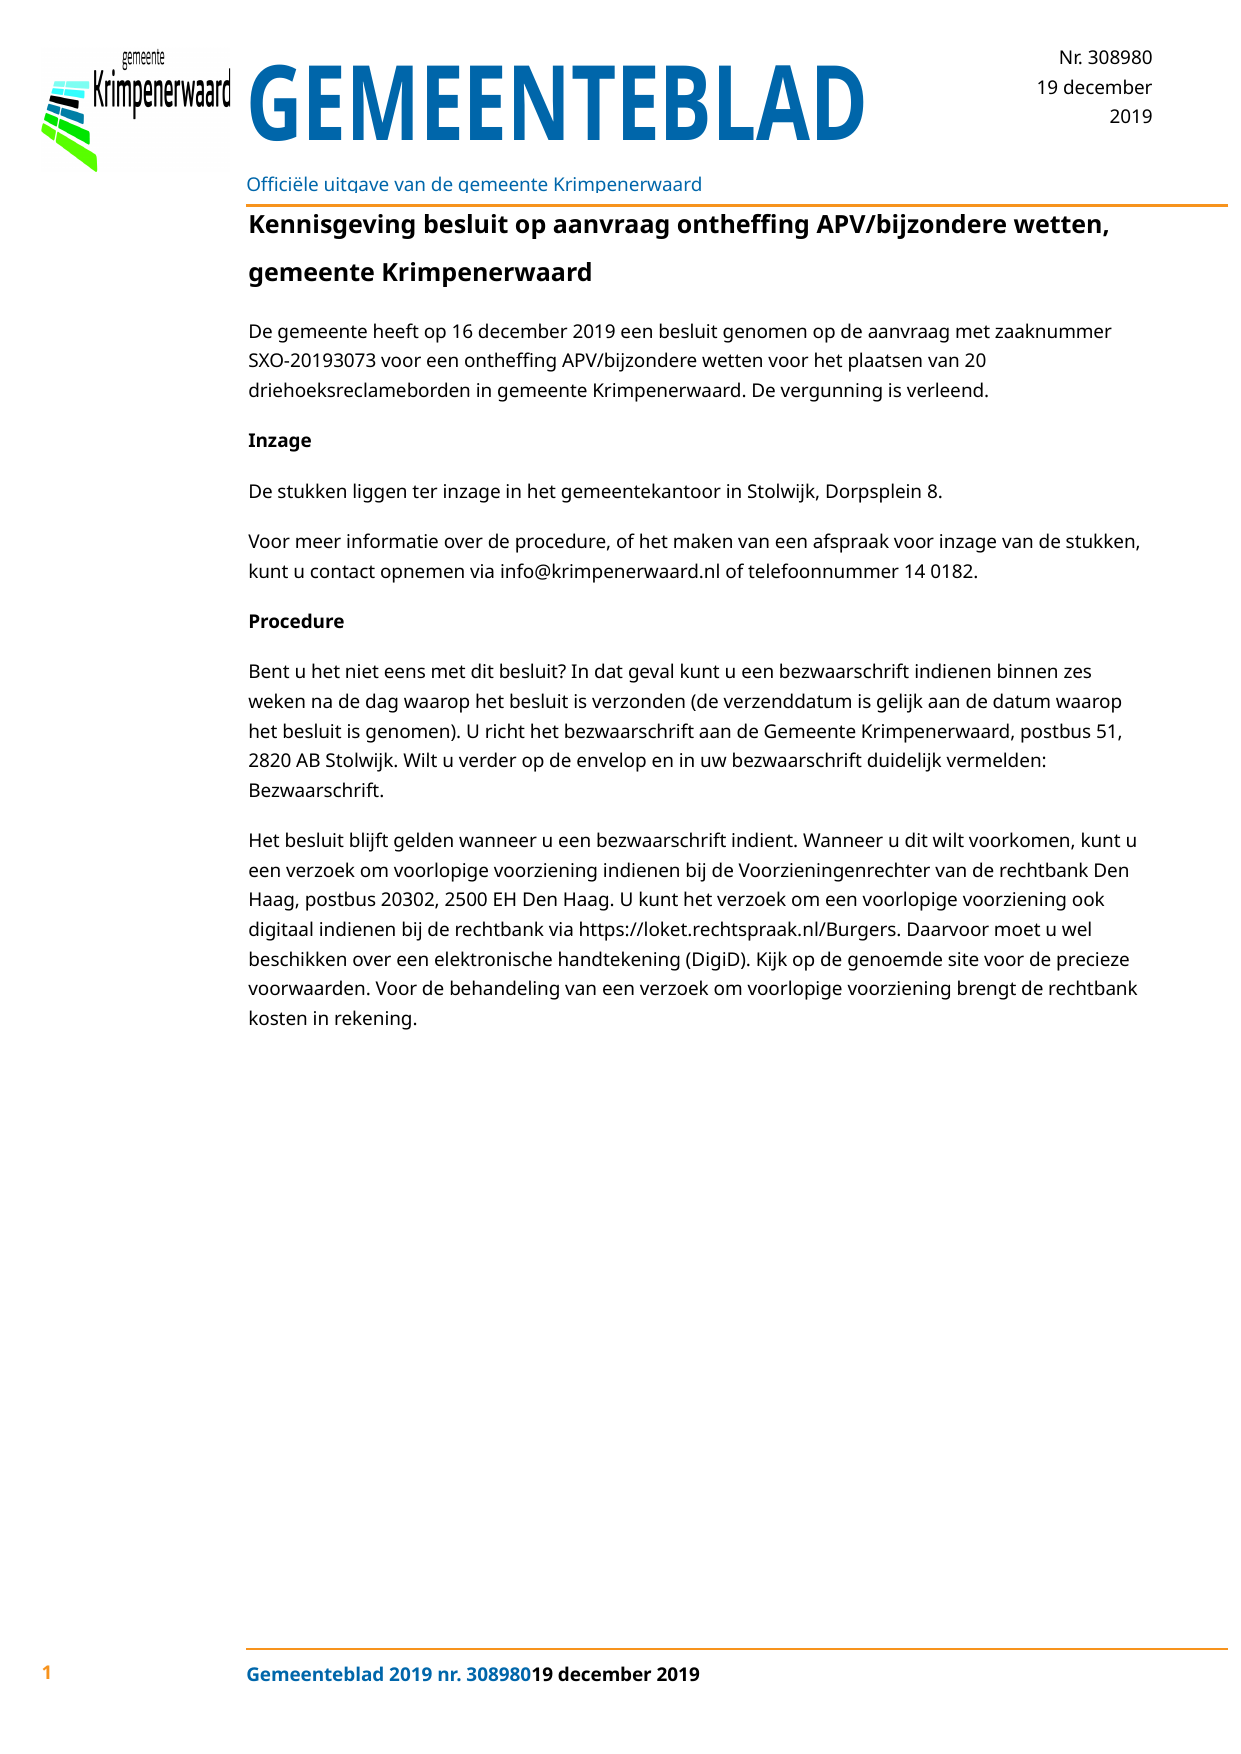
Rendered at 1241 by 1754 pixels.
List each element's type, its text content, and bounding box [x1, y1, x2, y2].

text Inzage [248, 427, 1152, 453]
text Procedure [248, 608, 1152, 634]
text Voor meer informatie over de procedure, of het maken van een afspraak voor inzage van de stukken, kunt u contact opnemen via info@krimpenerwaard.nl of telefoonnummer 14 0182. [248, 528, 1152, 584]
picture [41, 47, 231, 172]
text Bent u het niet eens met dit besluit? In dat geval kunt u een bezwaarschrift indienen binnen zes weken na de dag waarop het besluit is verzonden (de verzenddatum is gelijk aan de datum waarop het besluit is genomen). U richt het bezwaarschrift aan de Gemeente Krimpenerwaard, postbus 51, 2820 AB Stolwijk. Wilt u verder op de envelop en in uw bezwaarschrift duidelijk vermelden: Bezwaarschrift. [248, 659, 1152, 803]
text Kennisgeving besluit op aanvraag ontheffing APV/bijzondere wetten, gemeente Krimpenerwaard [248, 207, 1152, 288]
text De stukken liggen ter inzage in het gemeentekantoor in Stolwijk, Dorpsplein 8. [248, 478, 1152, 504]
text Het besluit blijft gelden wanneer u een bezwaarschrift indient. Wanneer u dit wilt voorkomen, kunt u een verzoek om voorlopige voorziening indienen bij de Voorzieningenrechter van de rechtbank Den Haag, postbus 20302, 2500 EH Den Haag. U kunt het verzoek om een voorlopige voorziening ook digitaal indienen bij de rechtbank via https://loket.rechtspraak.nl/Burgers. Daarvoor moet u wel beschikken over een elektronische handtekening (DigiD). Kijk op de genoemde site voor de precieze voorwaarden. Voor de behandeling van een verzoek om voorlopige voorziening brengt de rechtbank kosten in rekening. [248, 827, 1152, 1031]
text De gemeente heeft op 16 december 2019 een besluit genomen op de aanvraag met zaaknummer SXO-20193073 voor een ontheffing APV/bijzondere wetten voor het plaatsen van 20 driehoeksreclameborden in gemeente Krimpenerwaard. De vergunning is verleend. [248, 318, 1152, 403]
